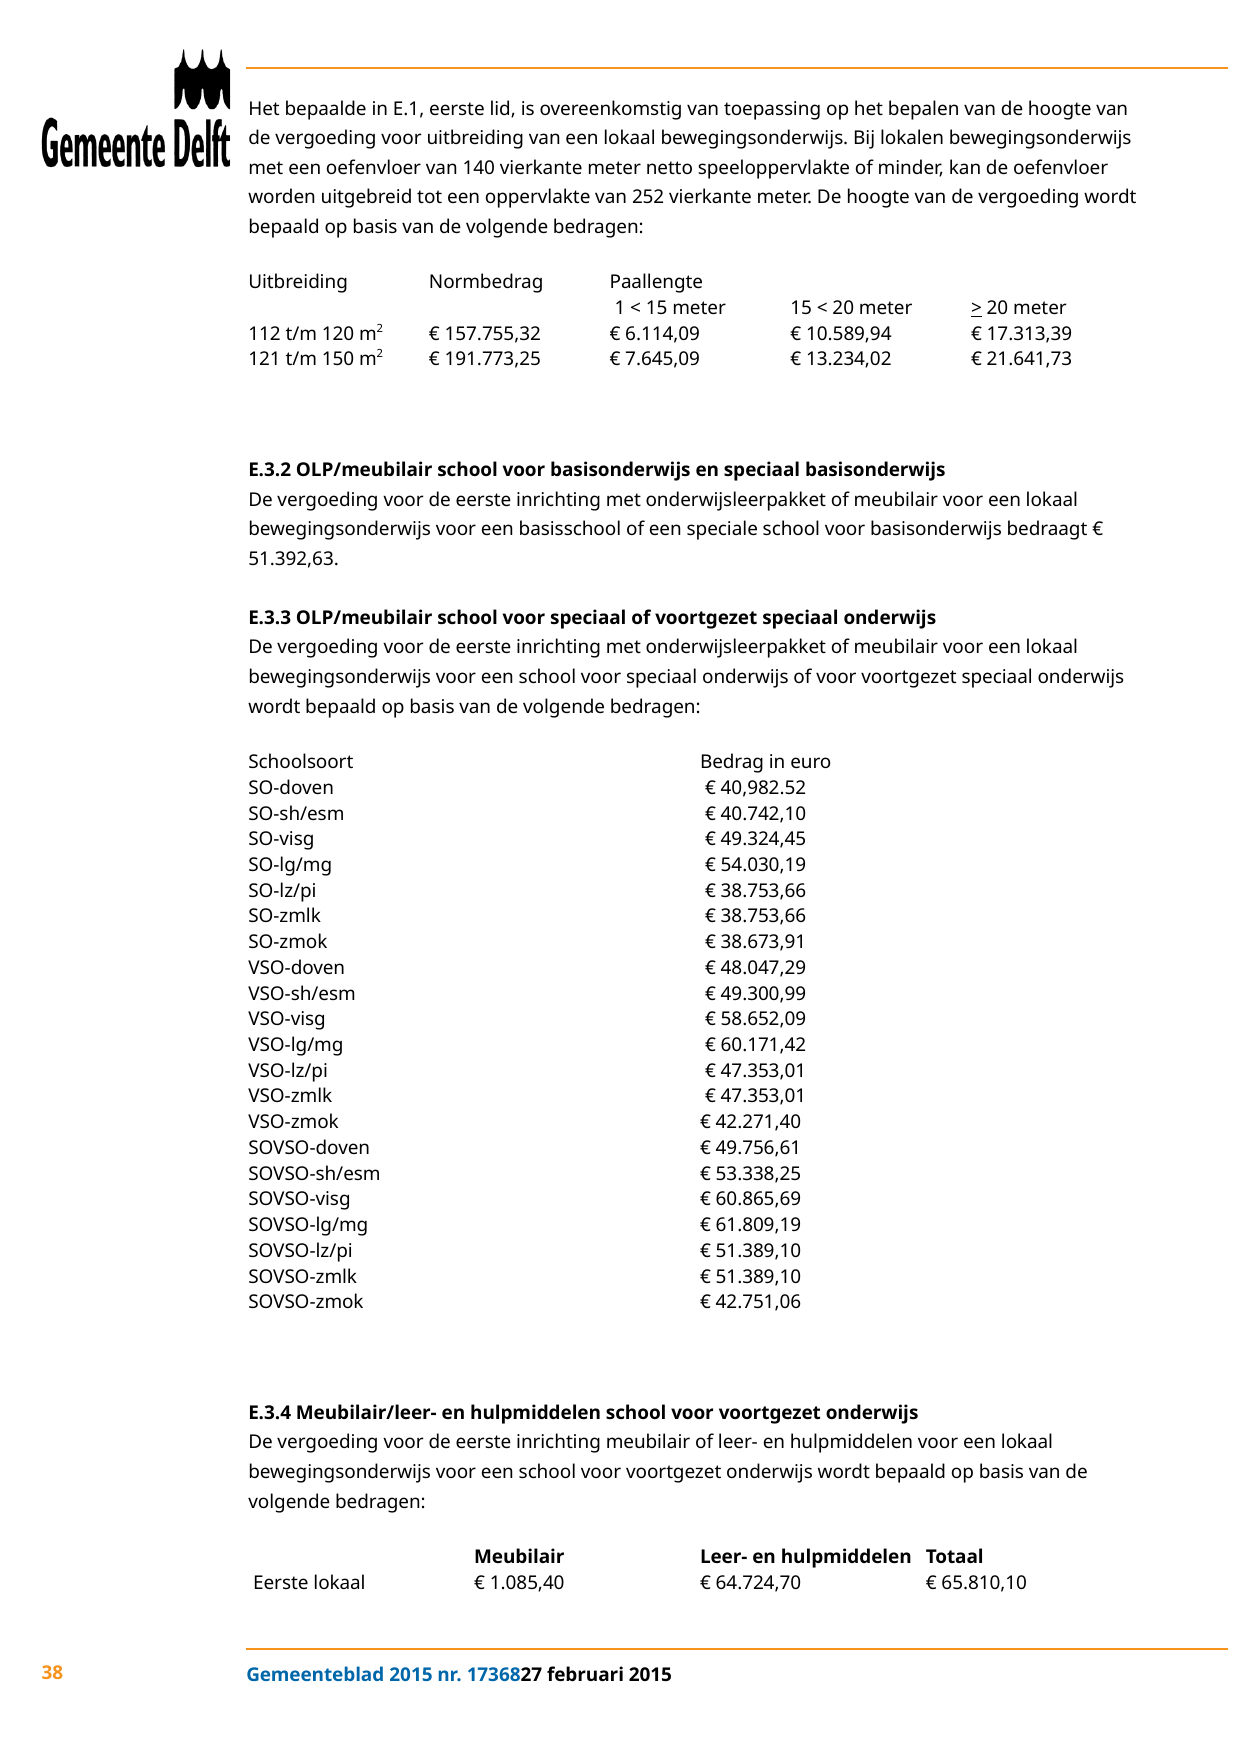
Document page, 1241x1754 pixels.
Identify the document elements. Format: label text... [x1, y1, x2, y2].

table_cell € 49.756,61 [700, 1134, 1152, 1160]
table_cell SOVSO-zmlk [248, 1263, 700, 1288]
table_cell 15 < 20 meter [790, 294, 971, 320]
table_cell VSO-lz/pi [248, 1057, 700, 1083]
table_header [248, 1543, 474, 1569]
table_cell € 1.085,40 [474, 1569, 700, 1595]
table_cell € 40.742,10 [700, 800, 1152, 825]
table_cell € 21.641,73 [971, 346, 1152, 371]
text De vergoeding voor de eerste inrichting met onderwijsleerpakket of meubilair voor een lokaal bewegingsonderwijs voor een basisschool of een speciale school voor basisonderwijs bedraagt € 51.392,63. [248, 486, 1152, 571]
picture [41, 47, 231, 172]
table_cell VSO-sh/esm [248, 980, 700, 1006]
table_header Paallengte [609, 269, 790, 294]
text E.3.4 Meubilair/leer- en hulpmiddelen school voor voortgezet onderwijs [248, 1399, 1152, 1425]
table_cell SO-doven [248, 774, 700, 800]
table_header Normbedrag [429, 269, 609, 294]
table_cell € 49.300,99 [700, 980, 1152, 1006]
table_cell € 38.753,66 [700, 877, 1152, 903]
text Het bepaalde in E.1, eerste lid, is overeenkomstig van toepassing op het bepalen van de hoogte van de vergoeding voor uitbreiding van een lokaal bewegingsonderwijs. Bij lokalen bewegingsonderwijs met een oefenvloer van 140 vierkante meter netto speeloppervlakte of minder, kan de oefenvloer worden uitgebreid tot een oppervlakte van 252 vierkante meter. De hoogte van de vergoeding wordt bepaald op basis van de volgende bedragen: [248, 95, 1152, 239]
table_cell [248, 294, 429, 320]
table_cell € 53.338,25 [700, 1160, 1152, 1186]
table_header Schoolsoort [248, 748, 700, 774]
table_cell € 42.271,40 [700, 1109, 1152, 1134]
table_cell € 51.389,10 [700, 1263, 1152, 1288]
table_cell SO-lz/pi [248, 877, 700, 903]
text De vergoeding voor de eerste inrichting meubilair of leer- en hulpmiddelen voor een lokaal bewegingsonderwijs voor een school voor voortgezet onderwijs wordt bepaald op basis van de volgende bedragen: [248, 1429, 1152, 1514]
table_cell € 6.114,09 [609, 320, 790, 346]
table_cell SO-visg [248, 825, 700, 851]
table_cell SOVSO-doven [248, 1134, 700, 1160]
text De vergoeding voor de eerste inrichting met onderwijsleerpakket of meubilair voor een lokaal bewegingsonderwijs voor een school voor speciaal onderwijs of voor voortgezet speciaal onderwijs wordt bepaald op basis van de volgende bedragen: [248, 634, 1152, 719]
table_cell € 42.751,06 [700, 1289, 1152, 1314]
table_cell VSO-lg/mg [248, 1031, 700, 1057]
table_cell SO-lg/mg [248, 851, 700, 877]
table_cell [429, 294, 609, 320]
table_cell € 60.171,42 [700, 1031, 1152, 1057]
table_cell € 40,982.52 [700, 774, 1152, 800]
table_cell SO-zmok [248, 928, 700, 954]
table_cell VSO-zmok [248, 1109, 700, 1134]
table_cell VSO-zmlk [248, 1083, 700, 1108]
table_cell € 38.673,91 [700, 928, 1152, 954]
table_cell € 61.809,19 [700, 1211, 1152, 1237]
table_cell € 60.865,69 [700, 1186, 1152, 1211]
table_cell 112 t/m 120 m2 [248, 320, 429, 346]
table_header Bedrag in euro [700, 748, 1152, 774]
table_cell € 7.645,09 [609, 346, 790, 371]
table_cell SOVSO-lg/mg [248, 1211, 700, 1237]
table_cell SO-zmlk [248, 903, 700, 928]
table_cell SOVSO-lz/pi [248, 1237, 700, 1263]
table_cell VSO-visg [248, 1006, 700, 1031]
table_cell € 10.589,94 [790, 320, 971, 346]
table_cell € 49.324,45 [700, 825, 1152, 851]
table_header Leer- en hulpmiddelen [700, 1543, 926, 1569]
table_cell € 157.755,32 [429, 320, 609, 346]
table_cell SOVSO-visg [248, 1186, 700, 1211]
table_cell € 65.810,10 [926, 1569, 1152, 1595]
table_cell € 38.753,66 [700, 903, 1152, 928]
table_cell € 48.047,29 [700, 954, 1152, 980]
text E.3.2 OLP/meubilair school voor basisonderwijs en speciaal basisonderwijs [248, 456, 1152, 482]
table_cell Eerste lokaal [248, 1569, 474, 1595]
table_cell € 47.353,01 [700, 1057, 1152, 1083]
table_cell € 64.724,70 [700, 1569, 926, 1595]
text E.3.3 OLP/meubilair school voor speciaal of voortgezet speciaal onderwijs [248, 604, 1152, 630]
table_cell VSO-doven [248, 954, 700, 980]
table_header Totaal [926, 1543, 1152, 1569]
table_header Meubilair [474, 1543, 700, 1569]
table_cell € 58.652,09 [700, 1006, 1152, 1031]
table_cell 121 t/m 150 m2 [248, 346, 429, 371]
table_cell € 47.353,01 [700, 1083, 1152, 1108]
table_cell SO-sh/esm [248, 800, 700, 825]
table_cell 1 < 15 meter [609, 294, 790, 320]
table_header Uitbreiding [248, 269, 429, 294]
table_cell € 51.389,10 [700, 1237, 1152, 1263]
table_cell € 54.030,19 [700, 851, 1152, 877]
table_cell € 17.313,39 [971, 320, 1152, 346]
table_cell > 20 meter [971, 294, 1152, 320]
table_cell SOVSO-zmok [248, 1289, 700, 1314]
table_cell € 13.234,02 [790, 346, 971, 371]
table_cell € 191.773,25 [429, 346, 609, 371]
table_cell SOVSO-sh/esm [248, 1160, 700, 1186]
